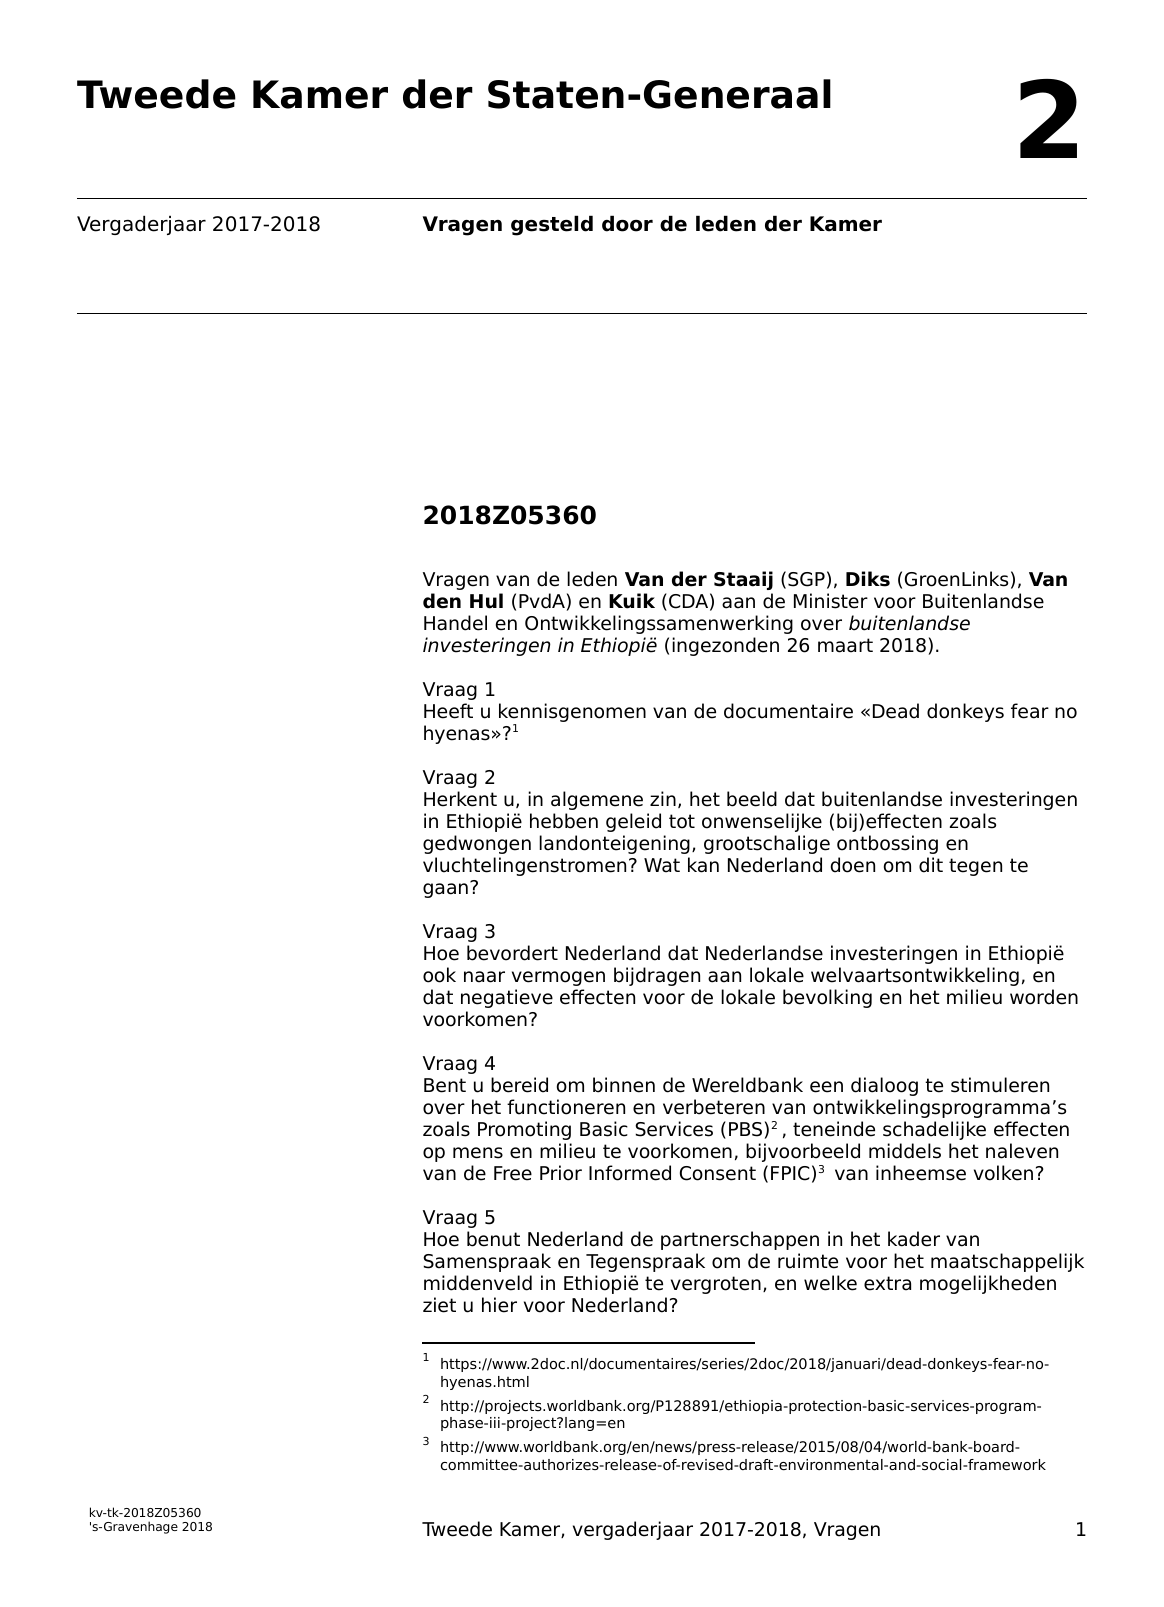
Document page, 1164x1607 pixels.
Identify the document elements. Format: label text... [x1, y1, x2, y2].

table_cell Vragen gesteld door de leden der Kamer [422, 199, 1087, 313]
text https://www.2doc.nl/documentaires/series/2doc/2018/januari/dead-donkeys-fear-no-hyenas.html [422, 1352, 1087, 1391]
text Herkent u, in algemene zin, het beeld dat buitenlandse investeringen in Ethiopië hebben geleid tot onwenselijke (bij)effecten zoals gedwongen landonteigening, grootschalige ontbossing en vluchtelingenstromen? Wat kan Nederland doen om dit tegen te gaan? [422, 789, 1087, 899]
text Vraag 5 [422, 1207, 1087, 1229]
text Vraag 1 [422, 679, 1087, 701]
text Vragen van de leden Van der Staaij (SGP), Diks (GroenLinks), Van den Hul (PvdA) en Kuik (CDA) aan de Minister voor Buitenlandse Handel en Ontwikkelingssamenwerking over buitenlandse investeringen in Ethiopië (ingezonden 26 maart 2018). [422, 569, 1087, 657]
table_header 2 [886, 59, 1087, 198]
text http://www.worldbank.org/en/news/press-release/2015/08/04/world-bank-board-committee-authorizes-release-of-revised-draft-environmental-and-social-framework [422, 1435, 1087, 1474]
text 2018Z05360 [422, 501, 1087, 531]
table_cell Vergaderjaar 2017-2018 [77, 199, 422, 313]
text Vraag 2 [422, 767, 1087, 789]
text Hoe benut Nederland de partnerschappen in het kader van Samenspraak en Tegenspraak om de ruimte voor het maatschappelijk middenveld in Ethiopië te vergroten, en welke extra mogelijkheden ziet u hier voor Nederland? [422, 1229, 1087, 1317]
text 's-Gravenhage 2018 [88, 1520, 323, 1534]
text Bent u bereid om binnen de Wereldbank een dialoog te stimuleren over het functioneren en verbeteren van ontwikkelingsprogramma’s zoals Promoting Basic Services (PBS), teneinde schadelijke effecten op mens en milieu te voorkomen, bijvoorbeeld middels het naleven van de Free Prior Informed Consent (FPIC) van inheemse volken? [422, 1075, 1087, 1185]
text Heeft u kennisgenomen van de documentaire «Dead donkeys fear no hyenas»? [422, 701, 1087, 745]
text Vraag 4 [422, 1053, 1087, 1075]
text http://projects.worldbank.org/P128891/ethiopia-protection-basic-services-program-phase-iii-project?lang=en [422, 1393, 1087, 1432]
table_header Tweede Kamer der Staten-Generaal [77, 59, 886, 198]
text Hoe bevordert Nederland dat Nederlandse investeringen in Ethiopië ook naar vermogen bijdragen aan lokale welvaartsontwikkeling, en dat negatieve effecten voor de lokale bevolking en het milieu worden voorkomen? [422, 943, 1087, 1031]
text kv-tk-2018Z05360 [88, 1506, 323, 1520]
text Vraag 3 [422, 921, 1087, 943]
